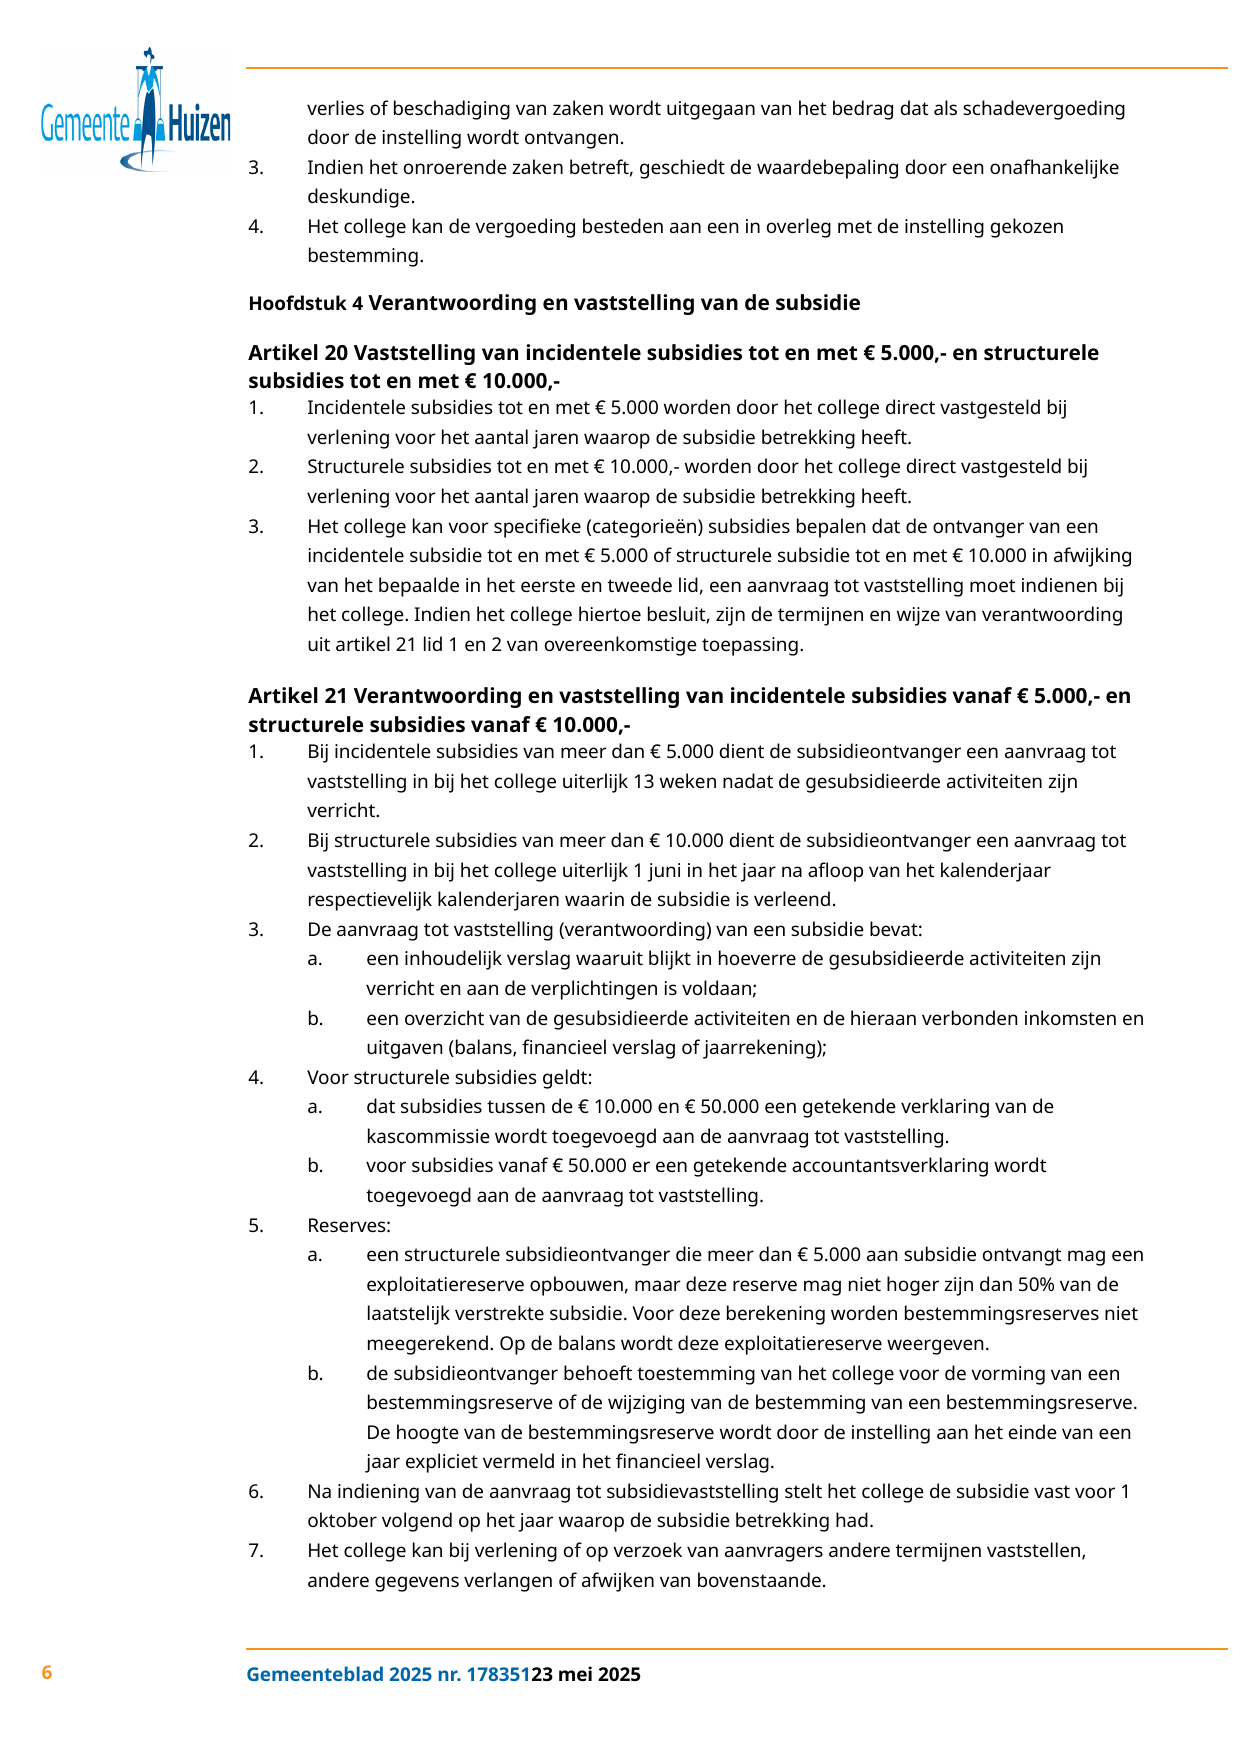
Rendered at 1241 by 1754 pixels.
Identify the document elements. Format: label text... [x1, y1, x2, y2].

list de subsidieontvanger behoeft toestemming van het college voor de vorming van een bestemmingsreserve of de wijziging van de bestemming van een bestemmingsreserve. De hoogte van de bestemmingsreserve wordt door de instelling aan het einde van een jaar expliciet vermeld in het financieel verslag. [307, 1360, 1152, 1474]
list Indien het onroerende zaken betreft, geschiedt de waardebepaling door een onafhankelijke deskundige. [248, 154, 1152, 209]
list een structurele subsidieontvanger die meer dan € 5.000 aan subsidie ontvangt mag een exploitatiereserve opbouwen, maar deze reserve mag niet hoger zijn dan 50% van de laatstelijk verstrekte subsidie. Voor deze berekening worden bestemmingsreserves niet meegerekend. Op de balans wordt deze exploitatiereserve weergeven. [307, 1241, 1152, 1356]
list Reserves: [248, 1212, 1152, 1237]
text Artikel 21 Verantwoording en vaststelling van incidentele subsidies vanaf € 5.000,- en structurele subsidies vanaf € 10.000,- [248, 682, 1152, 738]
list Het college kan voor specifieke (categorieën) subsidies bepalen dat de ontvanger van een incidentele subsidie tot en met € 5.000 of structurele subsidie tot en met € 10.000 in afwijking van het bepaalde in het eerste en tweede lid, een aanvraag tot vaststelling moet indienen bij het college. Indien het college hiertoe besluit, zijn de termijnen en wijze van verantwoording uit artikel 21 lid 1 en 2 van overeenkomstige toepassing. [248, 513, 1152, 657]
list Bij structurele subsidies van meer dan € 10.000 dient de subsidieontvanger een aanvraag tot vaststelling in bij het college uiterlijk 1 juni in het jaar na afloop van het kalenderjaar respectievelijk kalenderjaren waarin de subsidie is verleend. [248, 827, 1152, 912]
list Incidentele subsidies tot en met € 5.000 worden door het college direct vastgesteld bij verlening voor het aantal jaren waarop de subsidie betrekking heeft. [248, 394, 1152, 450]
list Structurele subsidies tot en met € 10.000,- worden door het college direct vastgesteld bij verlening voor het aantal jaren waarop de subsidie betrekking heeft. [248, 454, 1152, 509]
list De aanvraag tot vaststelling (verantwoording) van een subsidie bevat: [248, 916, 1152, 942]
list Het college kan bij verlening of op verzoek van aanvragers andere termijnen vaststellen, andere gegevens verlangen of afwijken van bovenstaande. [248, 1537, 1152, 1592]
text Artikel 20 Vaststelling van incidentele subsidies tot en met € 5.000,- en structurele subsidies tot en met € 10.000,- [248, 338, 1152, 394]
list dat subsidies tussen de € 10.000 en € 50.000 een getekende verklaring van de kascommissie wordt toegevoegd aan de aanvraag tot vaststelling. [307, 1093, 1152, 1149]
list Na indiening van de aanvraag tot subsidievaststelling stelt het college de subsidie vast voor 1 oktober volgend op het jaar waarop de subsidie betrekking had. [248, 1478, 1152, 1533]
list Het college kan de vergoeding besteden aan een in overleg met de instelling gekozen bestemming. [248, 213, 1152, 268]
list Bij incidentele subsidies van meer dan € 5.000 dient de subsidieontvanger een aanvraag tot vaststelling in bij het college uiterlijk 13 weken nadat de gesubsidieerde activiteiten zijn verricht. [248, 738, 1152, 823]
list voor subsidies vanaf € 50.000 er een getekende accountantsverklaring wordt toegevoegd aan de aanvraag tot vaststelling. [307, 1153, 1152, 1208]
text Hoofdstuk 4 Verantwoording en vaststelling van de subsidie [248, 288, 1152, 317]
list Voor structurele subsidies geldt: [248, 1064, 1152, 1089]
picture [41, 47, 231, 172]
list verlies of beschadiging van zaken wordt uitgegaan van het bedrag dat als schadevergoeding door de instelling wordt ontvangen. [248, 95, 1152, 150]
list een inhoudelijk verslag waaruit blijkt in hoeverre de gesubsidieerde activiteiten zijn verricht en aan de verplichtingen is voldaan; [307, 946, 1152, 1001]
list een overzicht van de gesubsidieerde activiteiten en de hieraan verbonden inkomsten en uitgaven (balans, financieel verslag of jaarrekening); [307, 1005, 1152, 1060]
